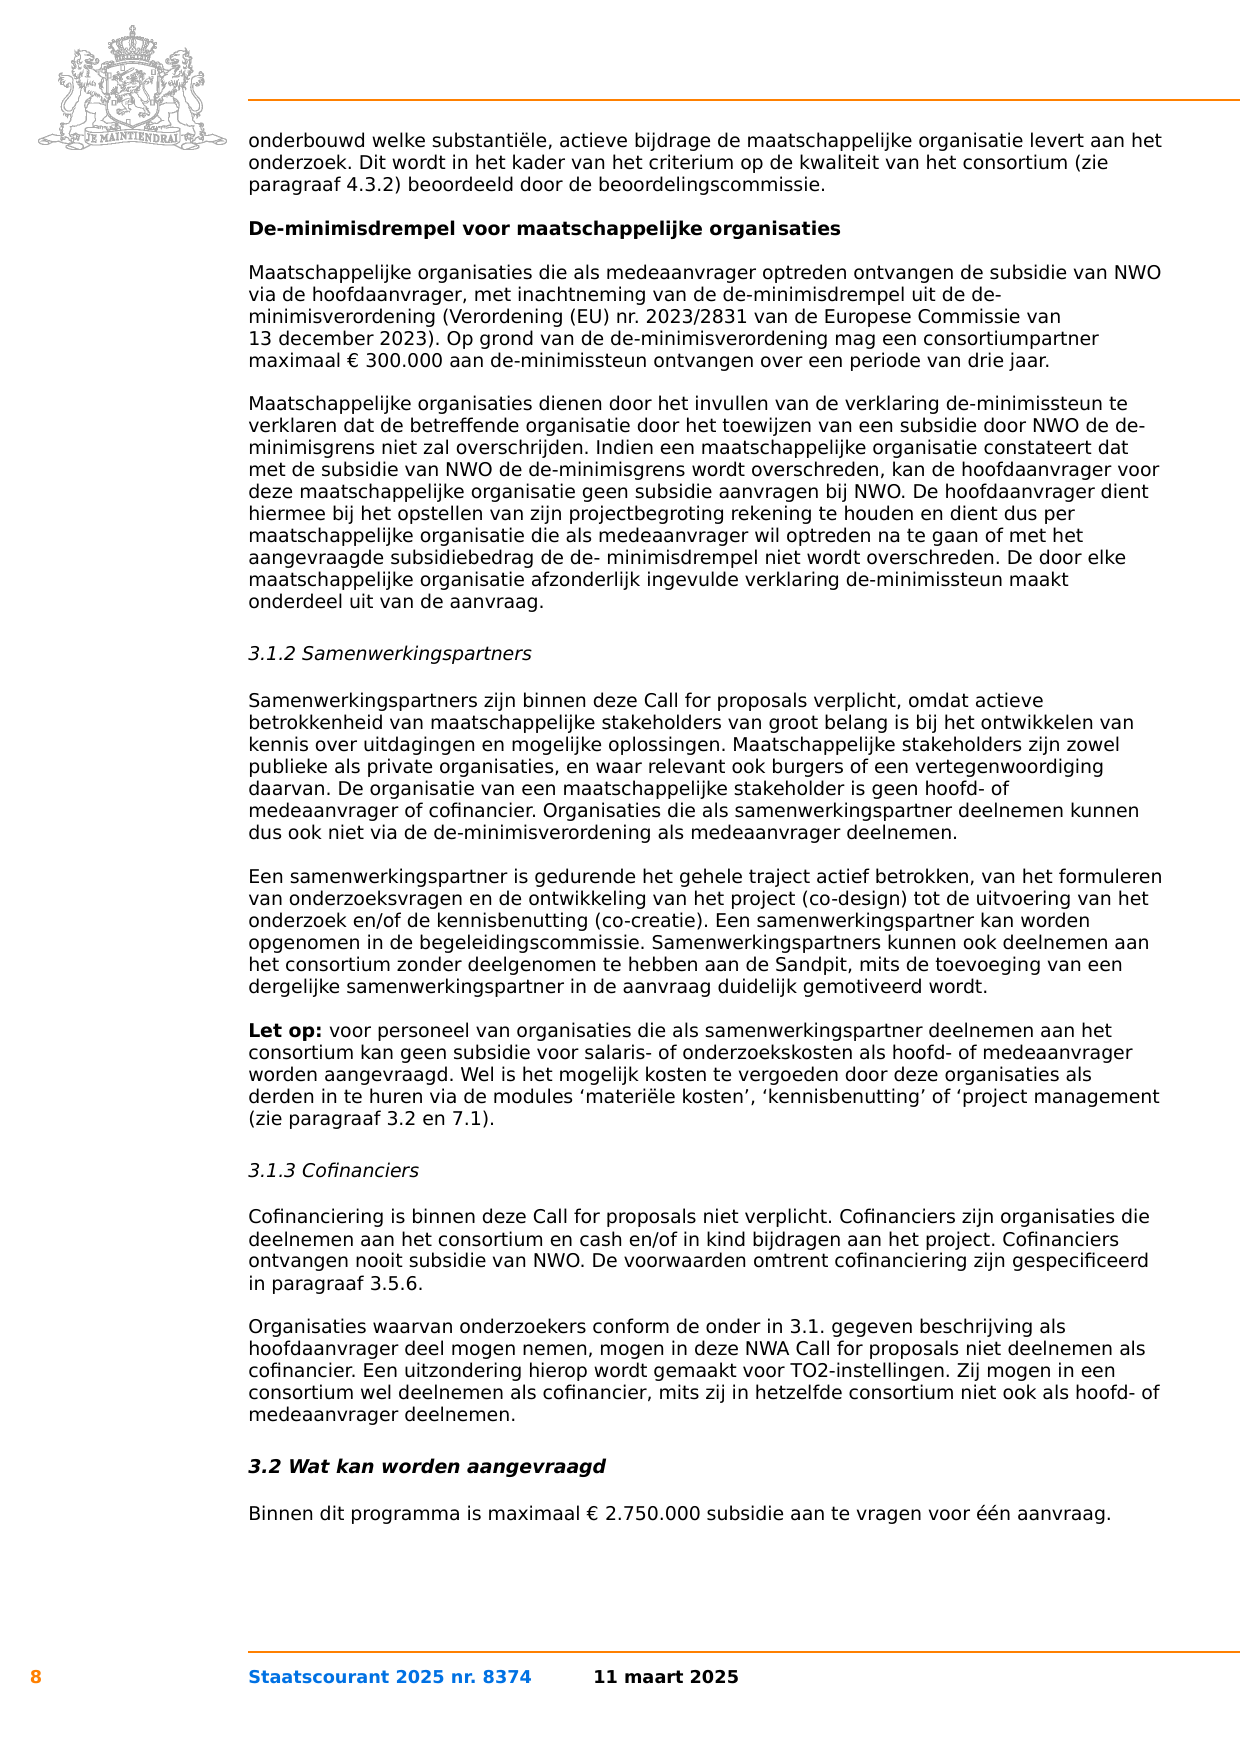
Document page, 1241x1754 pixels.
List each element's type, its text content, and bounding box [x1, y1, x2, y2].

text onderbouwd welke substantiële, actieve bijdrage de maatschappelijke organisatie levert aan het onderzoek. Dit wordt in het kader van het criterium op de kwaliteit van het consortium (zie paragraaf 4.3.2) beoordeeld door de beoordelingscommissie. [248, 130, 1163, 196]
subtitle De-minimisdrempel voor maatschappelijke organisaties [248, 218, 1163, 240]
text Cofinanciering is binnen deze Call for proposals niet verplicht. Cofinanciers zijn organisaties die deelnemen aan het consortium en cash en/of in kind bijdragen aan het project. Cofinanciers ontvangen nooit subsidie van NWO. De voorwaarden omtrent cofinanciering zijn gespecificeerd in paragraaf 3.5.6. [248, 1206, 1163, 1294]
subtitle 3.1.2 Samenwerkingspartners [248, 643, 1163, 665]
text Let op: voor personeel van organisaties die als samenwerkingspartner deelnemen aan het consortium kan geen subsidie voor salaris- of onderzoekskosten als hoofd- of medeaanvrager worden aangevraagd. Wel is het mogelijk kosten te vergoeden door deze organisaties als derden in te huren via de modules ‘materiële kosten’, ‘kennisbenutting’ of ‘project management (zie paragraaf 3.2 en 7.1). [248, 1019, 1163, 1129]
picture [38, 25, 227, 150]
subtitle 3.1.3 Cofinanciers [248, 1159, 1163, 1181]
text Binnen dit programma is maximaal € 2.750.000 subsidie aan te vragen voor één aanvraag. [248, 1503, 1163, 1525]
subtitle 3.2 Wat kan worden aangevraagd [248, 1456, 1163, 1478]
text Een samenwerkingspartner is gedurende het gehele traject actief betrokken, van het formuleren van onderzoeksvragen en de ontwikkeling van het project (co-design) tot de uitvoering van het onderzoek en/of de kennisbenutting (co-creatie). Een samenwerkingspartner kan worden opgenomen in de begeleidingscommissie. Samenwerkingspartners kunnen ook deelnemen aan het consortium zonder deelgenomen te hebben aan de Sandpit, mits de toevoeging van een dergelijke samenwerkingspartner in de aanvraag duidelijk gemotiveerd wordt. [248, 866, 1163, 998]
text Maatschappelijke organisaties dienen door het invullen van de verklaring de-minimissteun te verklaren dat de betreffende organisatie door het toewijzen van een subsidie door NWO de de-minimisgrens niet zal overschrijden. Indien een maatschappelijke organisatie constateert dat met de subsidie van NWO de de-minimisgrens wordt overschreden, kan de hoofdaanvrager voor deze maatschappelijke organisatie geen subsidie aanvragen bij NWO. De hoofdaanvrager dient hiermee bij het opstellen van zijn projectbegroting rekening te houden en dient dus per maatschappelijke organisatie die als medeaanvrager wil optreden na te gaan of met het aangevraagde subsidiebedrag de de- minimisdrempel niet wordt overschreden. De door elke maatschappelijke organisatie afzonderlijk ingevulde verklaring de-minimissteun maakt onderdeel uit van de aanvraag. [248, 393, 1163, 613]
text Organisaties waarvan onderzoekers conform de onder in 3.1. gegeven beschrijving als hoofdaanvrager deel mogen nemen, mogen in deze NWA Call for proposals niet deelnemen als cofinancier. Een uitzondering hierop wordt gemaakt voor TO2-instellingen. Zij mogen in een consortium wel deelnemen als cofinancier, mits zij in hetzelfde consortium niet ook als hoofd- of medeaanvrager deelnemen. [248, 1316, 1163, 1426]
text Maatschappelijke organisaties die als medeaanvrager optreden ontvangen de subsidie van NWO via de hoofdaanvrager, met inachtneming van de de-minimisdrempel uit de de-minimisverordening (Verordening (EU) nr. 2023/2831 van de Europese Commissie van 13 december 2023). Op grond van de de-minimisverordening mag een consortiumpartner maximaal € 300.000 aan de-minimissteun ontvangen over een periode van drie jaar. [248, 262, 1163, 371]
text Samenwerkingspartners zijn binnen deze Call for proposals verplicht, omdat actieve betrokkenheid van maatschappelijke stakeholders van groot belang is bij het ontwikkelen van kennis over uitdagingen en mogelijke oplossingen. Maatschappelijke stakeholders zijn zowel publieke als private organisaties, en waar relevant ook burgers of een vertegenwoordiging daarvan. De organisatie van een maatschappelijke stakeholder is geen hoofd- of medeaanvrager of cofinancier. Organisaties die als samenwerkingspartner deelnemen kunnen dus ook niet via de de-minimisverordening als medeaanvrager deelnemen. [248, 690, 1163, 844]
